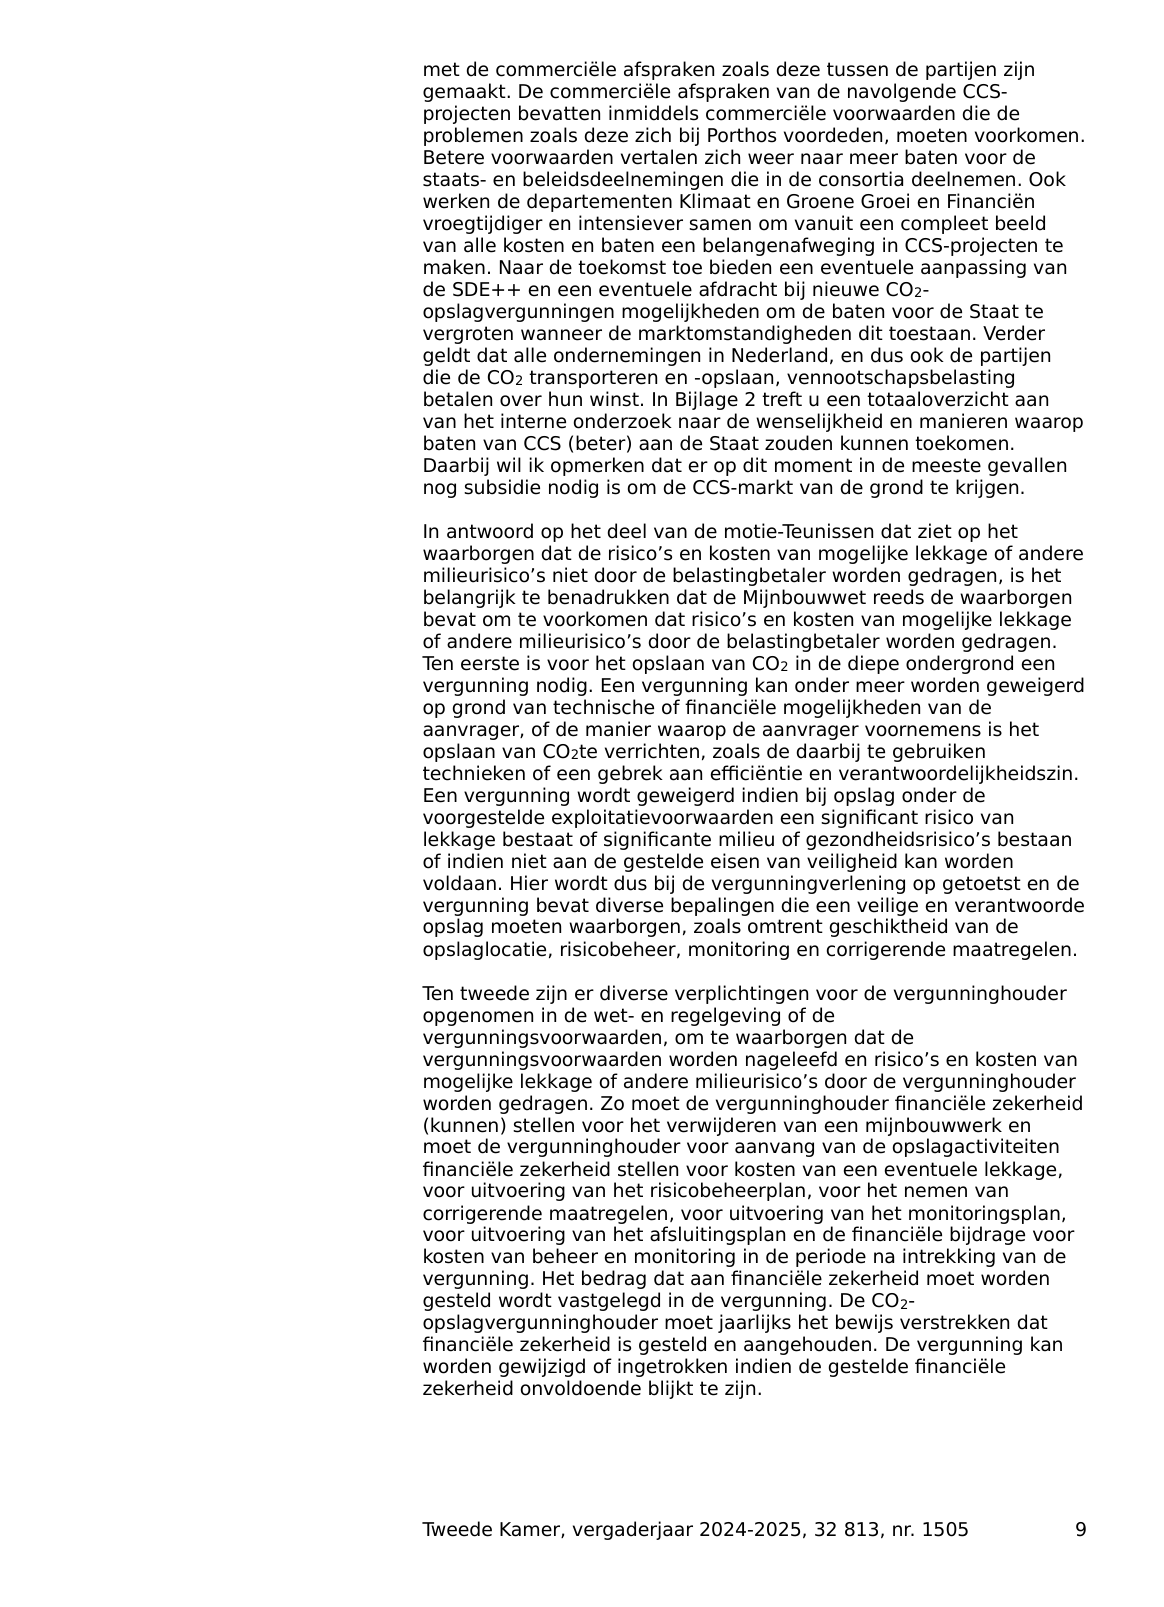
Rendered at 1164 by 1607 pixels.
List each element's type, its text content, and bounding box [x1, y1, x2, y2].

text Ten tweede zijn er diverse verplichtingen voor de vergunninghouder opgenomen in de wet- en regelgeving of de vergunningsvoorwaarden, om te waarborgen dat de vergunningsvoorwaarden worden nageleefd en risico’s en kosten van mogelijke lekkage of andere milieurisico’s door de vergunninghouder worden gedragen. Zo moet de vergunninghouder financiële zekerheid (kunnen) stellen voor het verwijderen van een mijnbouwwerk en moet de vergunninghouder voor aanvang van de opslagactiviteiten financiële zekerheid stellen voor kosten van een eventuele lekkage, voor uitvoering van het risicobeheerplan, voor het nemen van corrigerende maatregelen, voor uitvoering van het monitoringsplan, voor uitvoering van het afsluitingsplan en de financiële bijdrage voor kosten van beheer en monitoring in de periode na intrekking van de vergunning. Het bedrag dat aan financiële zekerheid moet worden gesteld wordt vastgelegd in de vergunning. De CO2-opslagvergunninghouder moet jaarlijks het bewijs verstrekken dat financiële zekerheid is gesteld en aangehouden. De vergunning kan worden gewijzigd of ingetrokken indien de gestelde financiële zekerheid onvoldoende blijkt te zijn. [422, 983, 1087, 1400]
text met de commerciële afspraken zoals deze tussen de partijen zijn gemaakt. De commerciële afspraken van de navolgende CCS-projecten bevatten inmiddels commerciële voorwaarden die de problemen zoals deze zich bij Porthos voordeden, moeten voorkomen. Betere voorwaarden vertalen zich weer naar meer baten voor de staats- en beleidsdeelnemingen die in de consortia deelnemen. Ook werken de departementen Klimaat en Groene Groei en Financiën vroegtijdiger en intensiever samen om vanuit een compleet beeld van alle kosten en baten een belangenafweging in CCS-projecten te maken. Naar de toekomst toe bieden een eventuele aanpassing van de SDE++ en een eventuele afdracht bij nieuwe CO2-opslagvergunningen mogelijkheden om de baten voor de Staat te vergroten wanneer de marktomstandigheden dit toestaan. Verder geldt dat alle ondernemingen in Nederland, en dus ook de partijen die de CO2 transporteren en -opslaan, vennootschapsbelasting betalen over hun winst. In Bijlage 2 treft u een totaaloverzicht aan van het interne onderzoek naar de wenselijkheid en manieren waarop baten van CCS (beter) aan de Staat zouden kunnen toekomen. Daarbij wil ik opmerken dat er op dit moment in de meeste gevallen nog subsidie nodig is om de CCS-markt van de grond te krijgen. [422, 59, 1087, 499]
text In antwoord op het deel van de motie-Teunissen dat ziet op het waarborgen dat de risico’s en kosten van mogelijke lekkage of andere milieurisico’s niet door de belastingbetaler worden gedragen, is het belangrijk te benadrukken dat de Mijnbouwwet reeds de waarborgen bevat om te voorkomen dat risico’s en kosten van mogelijke lekkage of andere milieurisico’s door de belastingbetaler worden gedragen. Ten eerste is voor het opslaan van CO2 in de diepe ondergrond een vergunning nodig. Een vergunning kan onder meer worden geweigerd op grond van technische of financiële mogelijkheden van de aanvrager, of de manier waarop de aanvrager voornemens is het opslaan van CO2te verrichten, zoals de daarbij te gebruiken technieken of een gebrek aan efficiëntie en verantwoordelijkheidszin. Een vergunning wordt geweigerd indien bij opslag onder de voorgestelde exploitatievoorwaarden een significant risico van lekkage bestaat of significante milieu of gezondheidsrisico’s bestaan of indien niet aan de gestelde eisen van veiligheid kan worden voldaan. Hier wordt dus bij de vergunningverlening op getoetst en de vergunning bevat diverse bepalingen die een veilige en verantwoorde opslag moeten waarborgen, zoals omtrent geschiktheid van de opslaglocatie, risicobeheer, monitoring en corrigerende maatregelen. [422, 521, 1087, 960]
